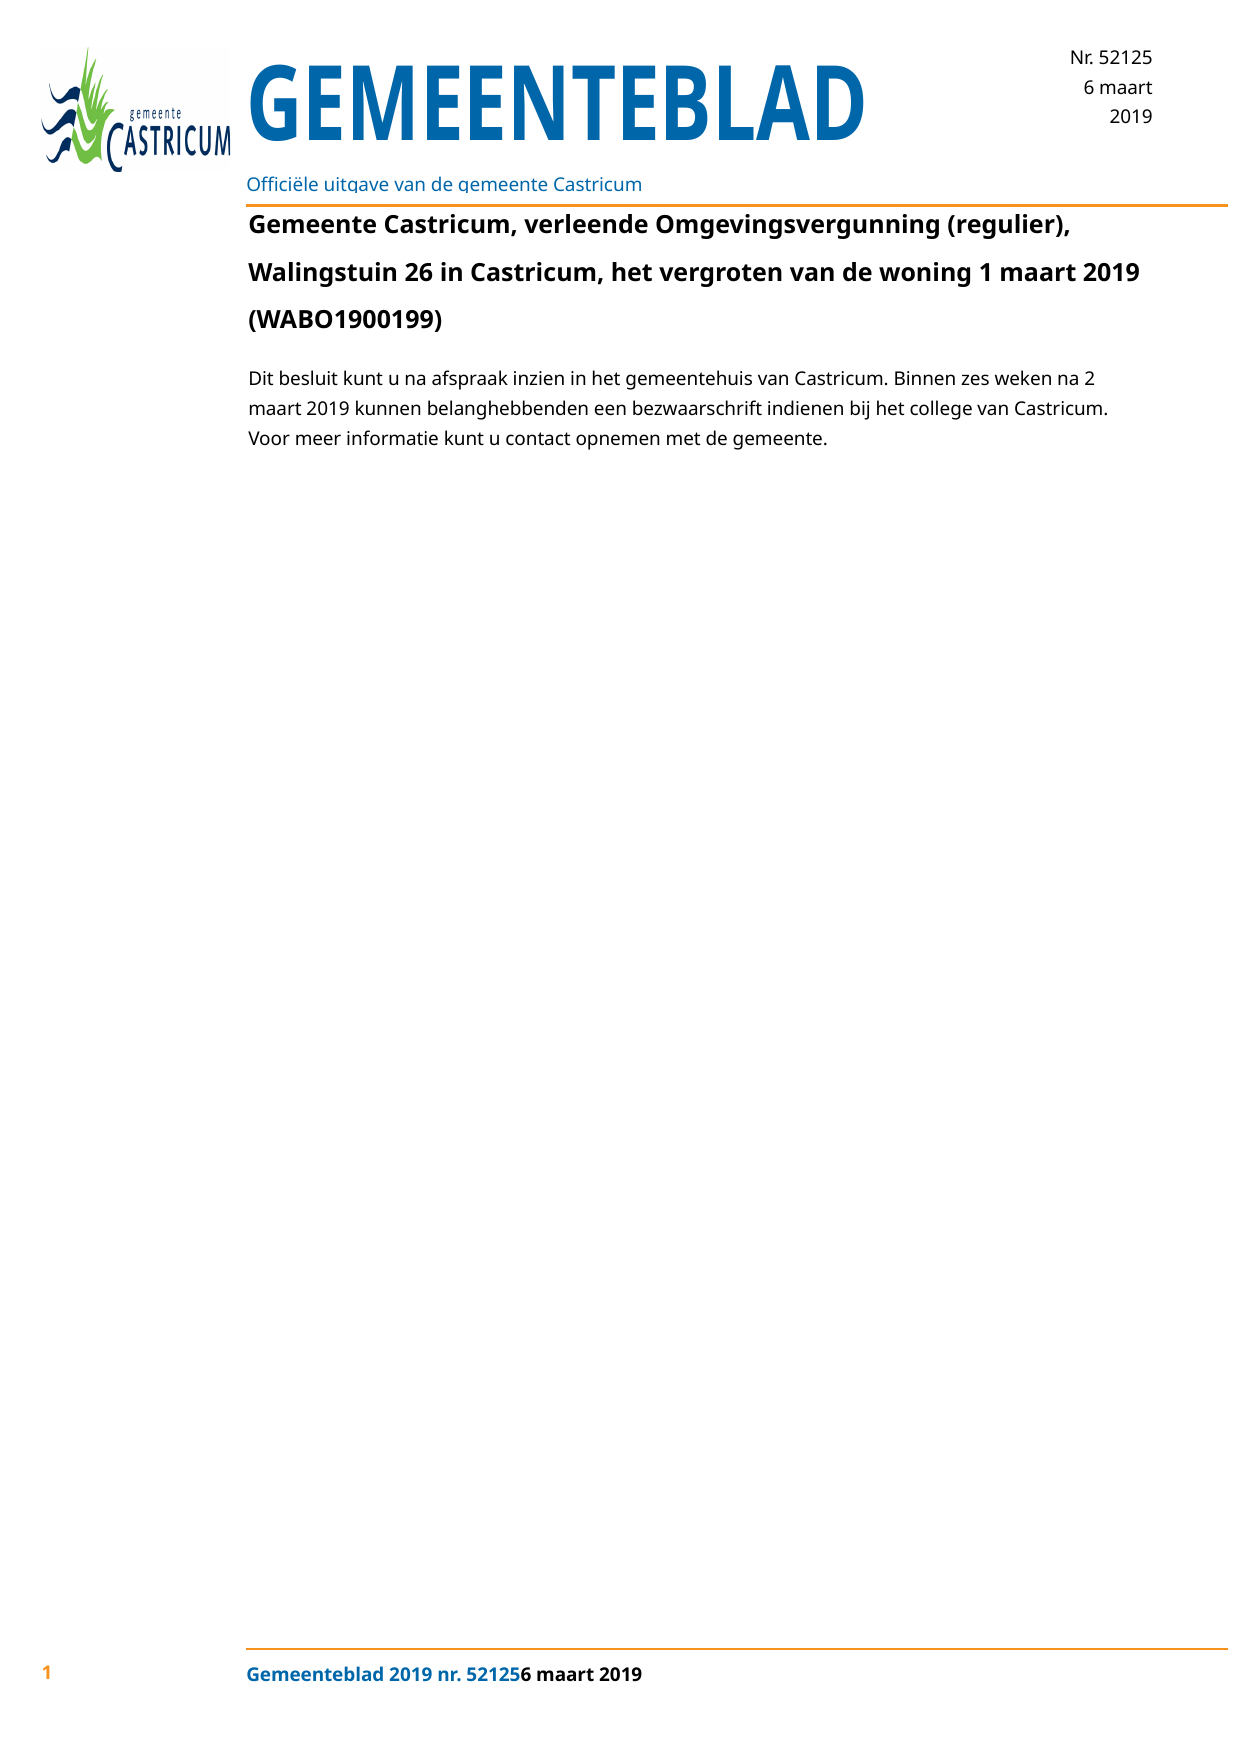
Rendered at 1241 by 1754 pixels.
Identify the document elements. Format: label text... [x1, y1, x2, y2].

text Gemeente Castricum, verleende Omgevingsvergunning (regulier), Walingstuin 26 in Castricum, het vergroten van de woning 1 maart 2019 (WABO1900199) [248, 207, 1152, 336]
text Dit besluit kunt u na afspraak inzien in het gemeentehuis van Castricum. Binnen zes weken na 2 maart 2019 kunnen belanghebbenden een bezwaarschrift indienen bij het college van Castricum. Voor meer informatie kunt u contact opnemen met de gemeente. [248, 366, 1152, 450]
picture [41, 47, 231, 172]
